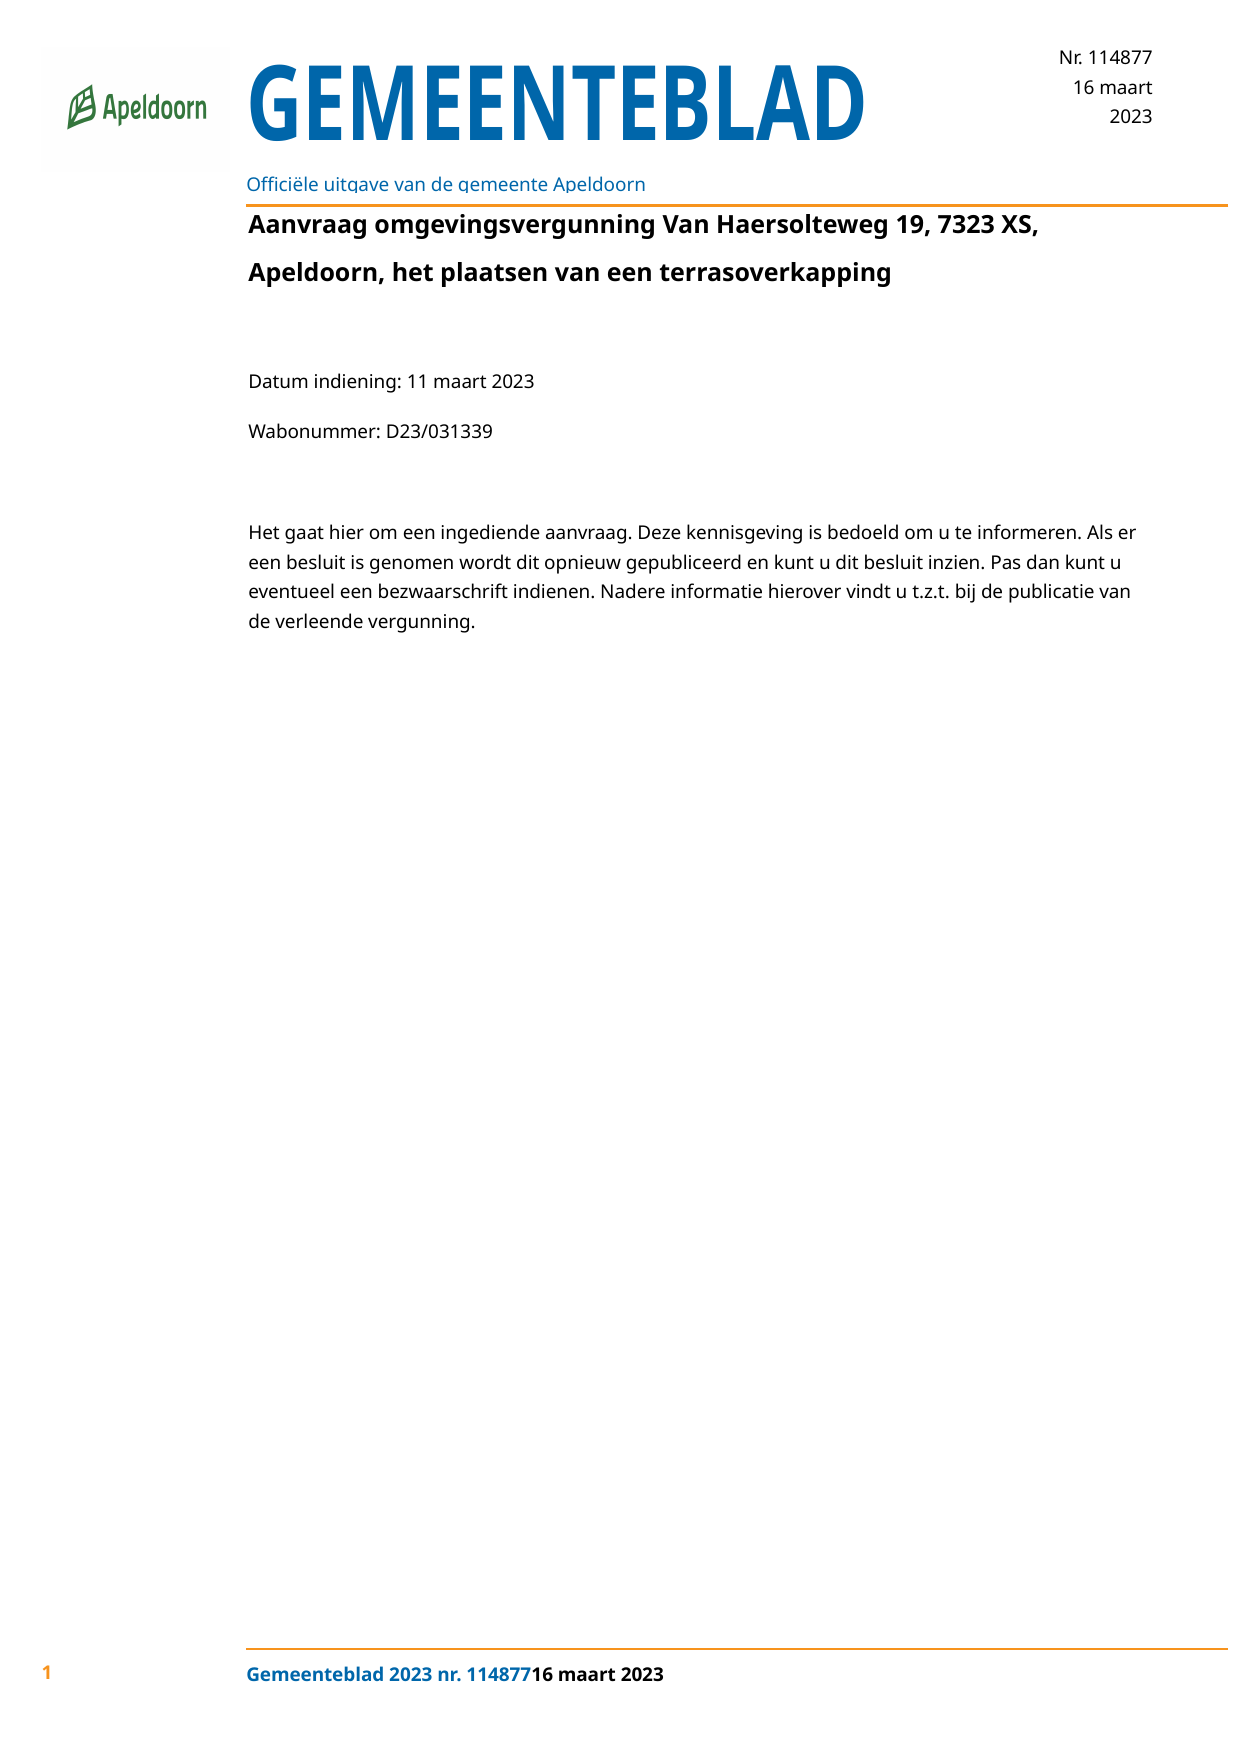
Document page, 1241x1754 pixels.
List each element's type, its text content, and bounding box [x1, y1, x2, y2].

picture [41, 47, 231, 172]
text Het gaat hier om een ingediende aanvraag. Deze kennisgeving is bedoeld om u te informeren. Als er een besluit is genomen wordt dit opnieuw gepubliceerd en kunt u dit besluit inzien. Pas dan kunt u eventueel een bezwaarschrift indienen. Nadere informatie hierover vindt u t.z.t. bij de publicatie van de verleende vergunning. [248, 519, 1152, 634]
text Datum indiening: 11 maart 2023 [248, 368, 1152, 394]
text Wabonummer: D23/031339 [248, 419, 1152, 444]
text Aanvraag omgevingsvergunning Van Haersolteweg 19, 7323 XS, Apeldoorn, het plaatsen van een terrasoverkapping [248, 207, 1152, 288]
